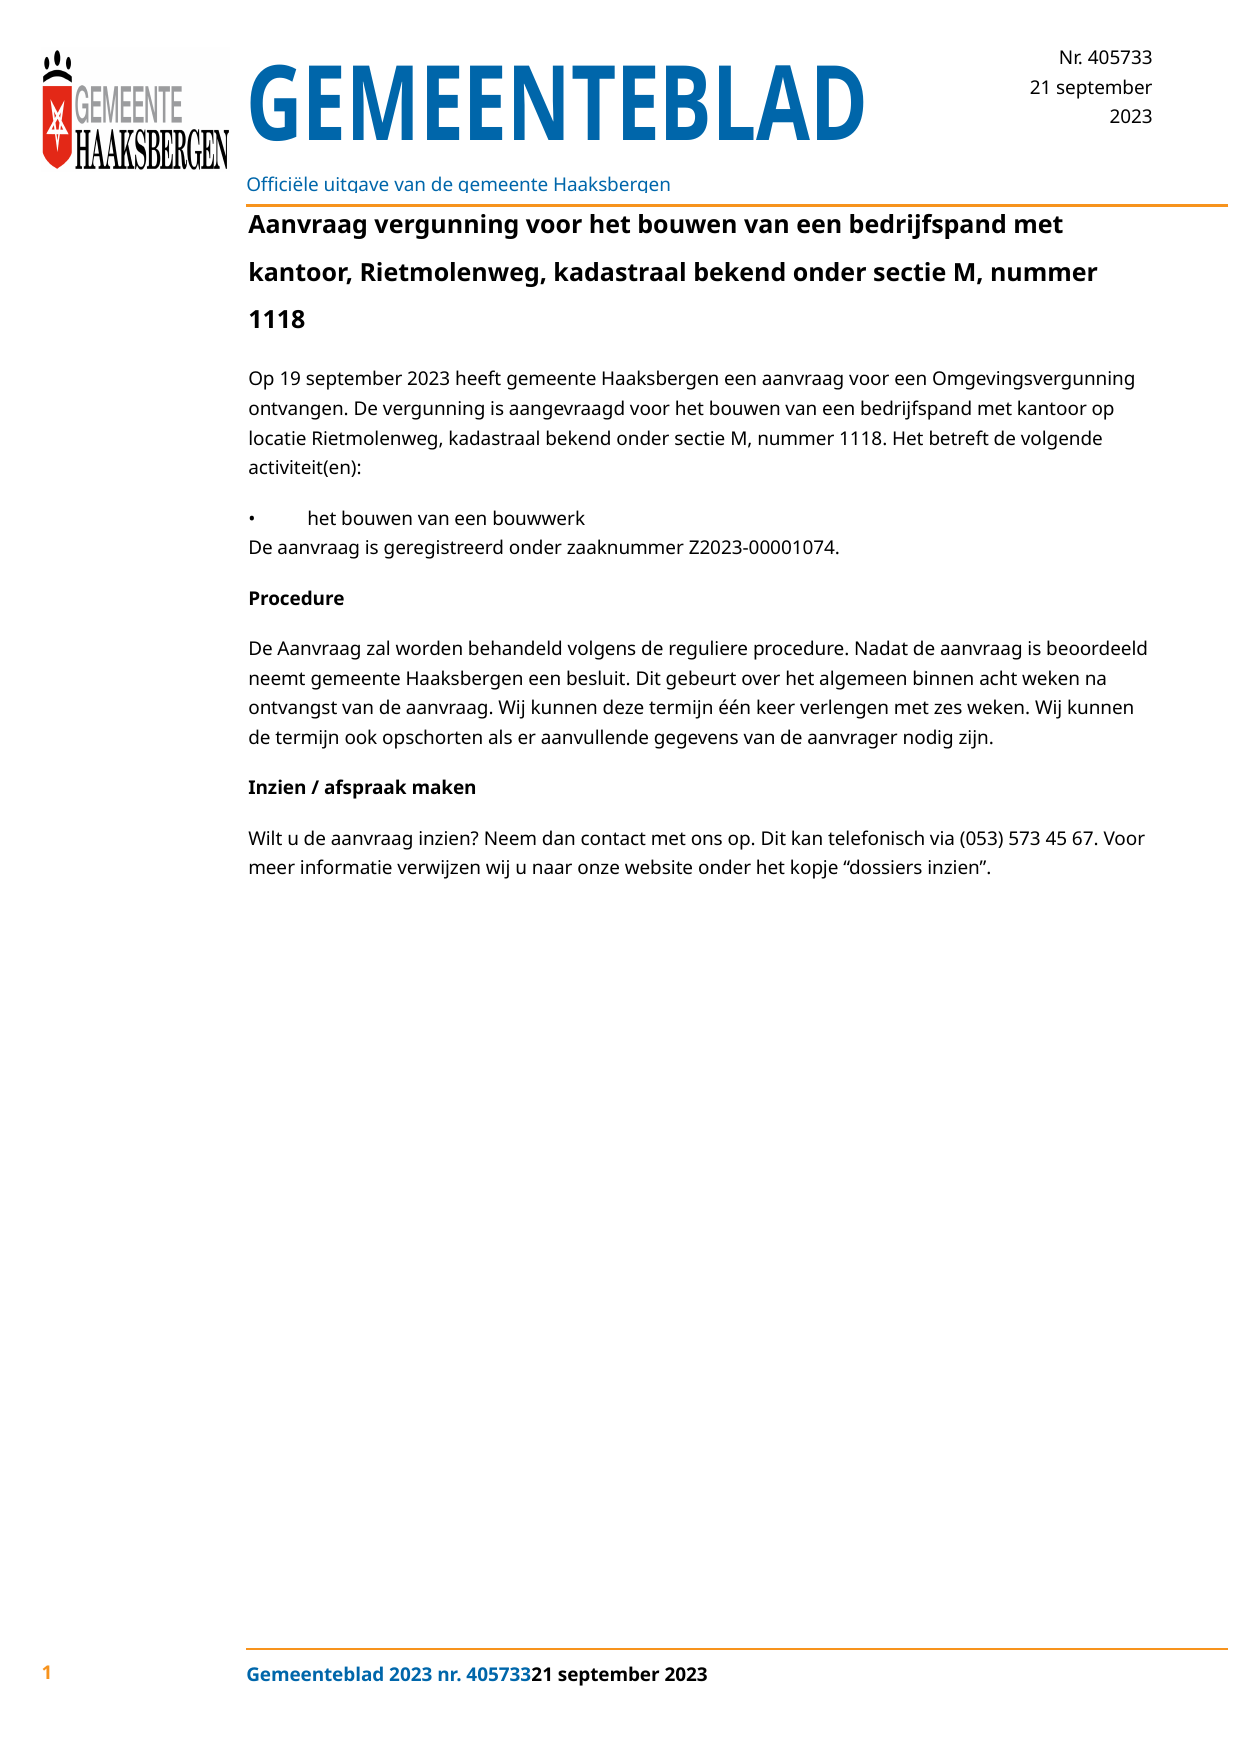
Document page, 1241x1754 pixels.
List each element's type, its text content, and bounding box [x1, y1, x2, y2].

text Op 19 september 2023 heeft gemeente Haaksbergen een aanvraag voor een Omgevingsvergunning ontvangen. De vergunning is aangevraagd voor het bouwen van een bedrijfspand met kantoor op locatie Rietmolenweg, kadastraal bekend onder sectie M, nummer 1118. Het betreft de volgende activiteit(en): [248, 366, 1152, 480]
text Procedure [248, 585, 1152, 610]
text De Aanvraag zal worden behandeld volgens de reguliere procedure. Nadat de aanvraag is beoordeeld neemt gemeente Haaksbergen een besluit. Dit gebeurt over het algemeen binnen acht weken na ontvangst van de aanvraag. Wij kunnen deze termijn één keer verlengen met zes weken. Wij kunnen de termijn ook opschorten als er aanvullende gegevens van de aanvrager nodig zijn. [248, 635, 1152, 749]
text Inzien / afspraak maken [248, 774, 1152, 800]
text Aanvraag vergunning voor het bouwen van een bedrijfspand met kantoor, Rietmolenweg, kadastraal bekend onder sectie M, nummer 1118 [248, 207, 1152, 336]
picture [41, 47, 231, 172]
text De aanvraag is geregistreerd onder zaaknummer Z2023-00001074. [248, 534, 1152, 560]
text Wilt u de aanvraag inzien? Neem dan contact met ons op. Dit kan telefonisch via (053) 573 45 67. Voor meer informatie verwijzen wij u naar onze website onder het kopje “dossiers inzien”. [248, 825, 1152, 880]
list het bouwen van een bouwwerk [248, 505, 1152, 530]
